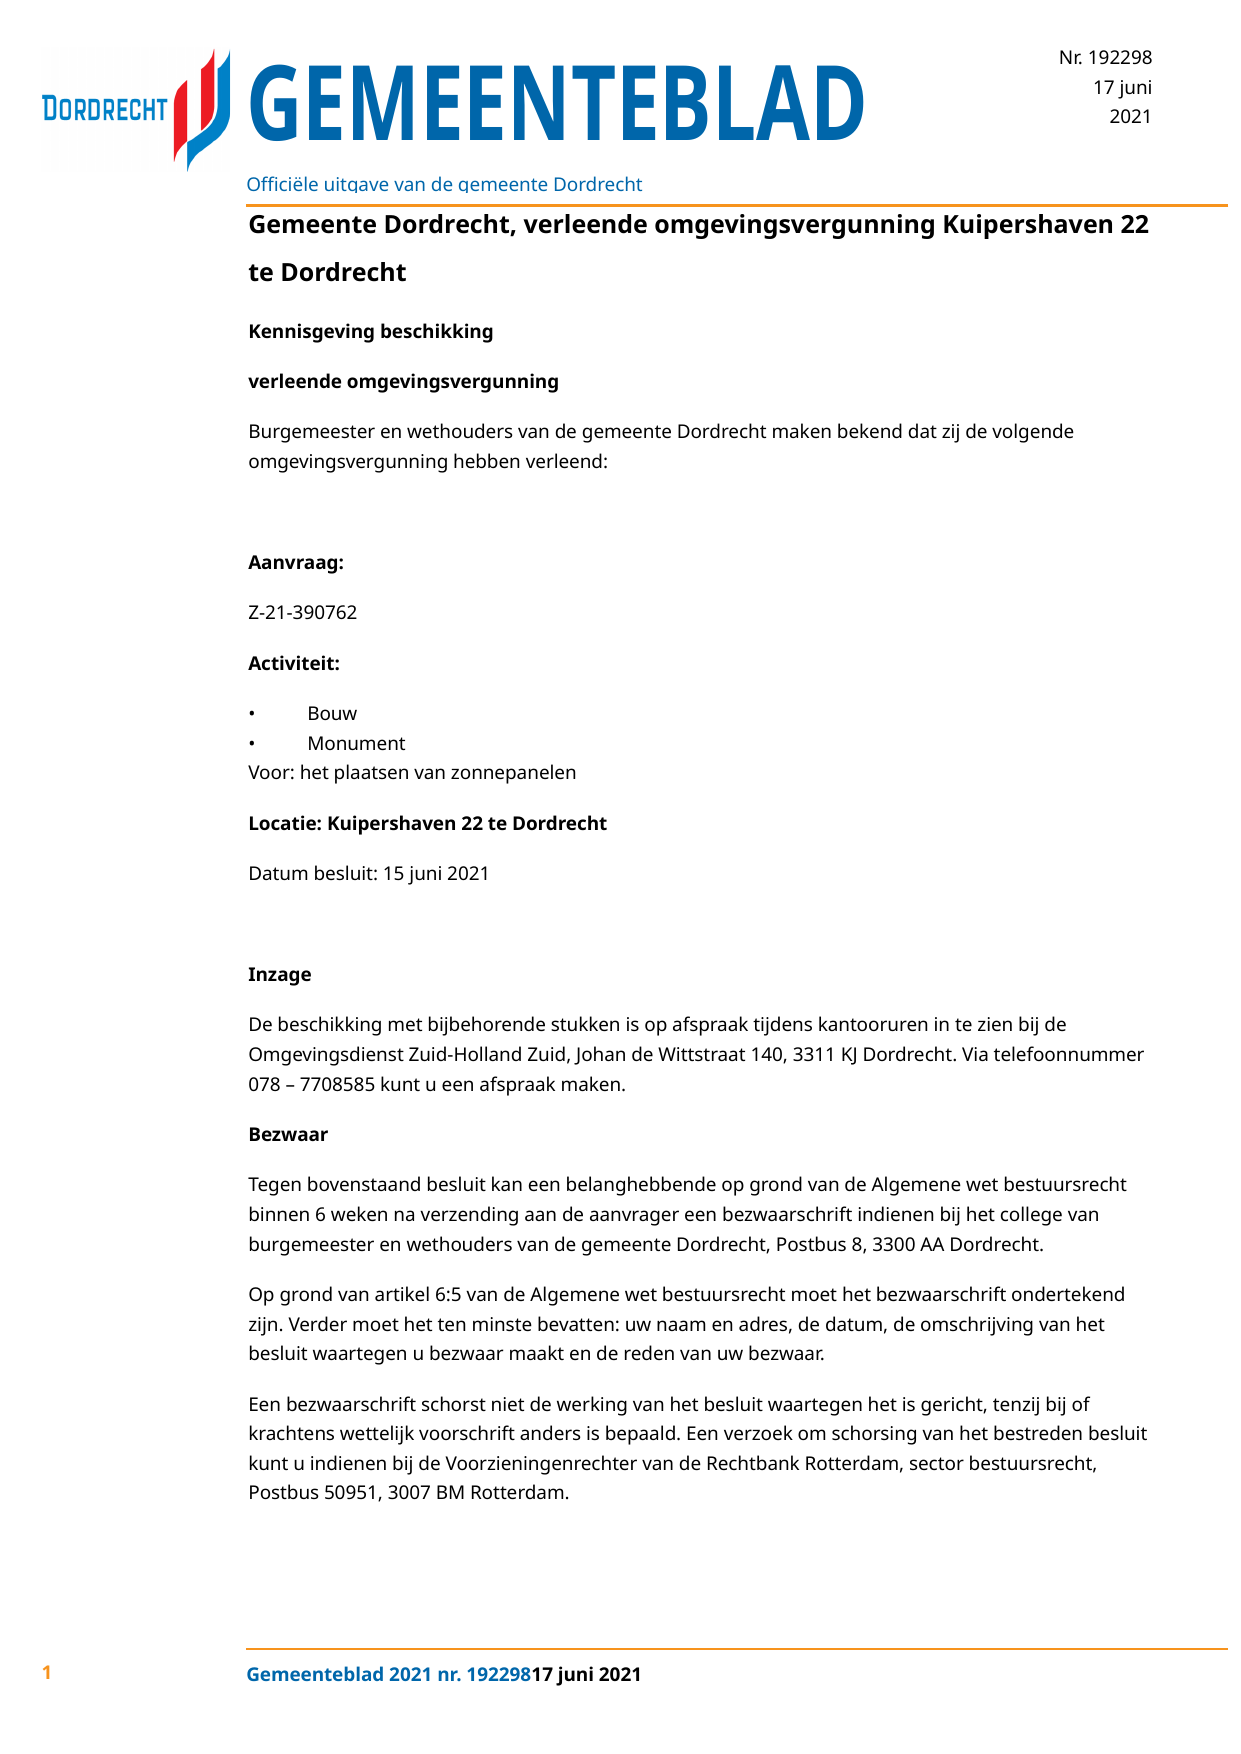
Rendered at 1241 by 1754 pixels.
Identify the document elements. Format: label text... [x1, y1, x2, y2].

text Locatie: Kuipershaven 22 te Dordrecht [248, 810, 1152, 836]
text Datum besluit: 15 juni 2021 [248, 860, 1152, 886]
text Kennisgeving beschikking [248, 318, 1152, 344]
text Op grond van artikel 6:5 van de Algemene wet bestuursrecht moet het bezwaarschrift ondertekend zijn. Verder moet het ten minste bevatten: uw naam en adres, de datum, de omschrijving van het besluit waartegen u bezwaar maakt en de reden van uw bezwaar. [248, 1281, 1152, 1366]
text Een bezwaarschrift schorst niet de werking van het besluit waartegen het is gericht, tenzij bij of krachtens wettelijk voorschrift anders is bepaald. Een verzoek om schorsing van het bestreden besluit kunt u indienen bij de Voorzieningenrechter van de Rechtbank Rotterdam, sector bestuursrecht, Postbus 50951, 3007 BM Rotterdam. [248, 1391, 1152, 1505]
text Tegen bovenstaand besluit kan een belanghebbende op grond van de Algemene wet bestuursrecht binnen 6 weken na verzending aan de aanvrager een bezwaarschrift indienen bij het college van burgemeester en wethouders van de gemeente Dordrecht, Postbus 8, 3300 AA Dordrecht. [248, 1172, 1152, 1257]
text verleende omgevingsvergunning [248, 368, 1152, 394]
text Bezwaar [248, 1121, 1152, 1147]
list Monument [248, 730, 1152, 756]
text Z-21-390762 [248, 599, 1152, 625]
list Bouw [248, 700, 1152, 726]
picture [41, 47, 231, 172]
text De beschikking met bijbehorende stukken is op afspraak tijdens kantooruren in te zien bij de Omgevingsdienst Zuid-Holland Zuid, Johan de Wittstraat 140, 3311 KJ Dordrecht. Via telefoonnummer 078 – 7708585 kunt u een afspraak maken. [248, 1012, 1152, 1097]
text Gemeente Dordrecht, verleende omgevingsvergunning Kuipershaven 22 te Dordrecht [248, 207, 1152, 288]
text Activiteit: [248, 650, 1152, 676]
text Voor: het plaatsen van zonnepanelen [248, 759, 1152, 785]
text Inzage [248, 961, 1152, 987]
text Aanvraag: [248, 549, 1152, 575]
text Burgemeester en wethouders van de gemeente Dordrecht maken bekend dat zij de volgende omgevingsvergunning hebben verleend: [248, 419, 1152, 474]
